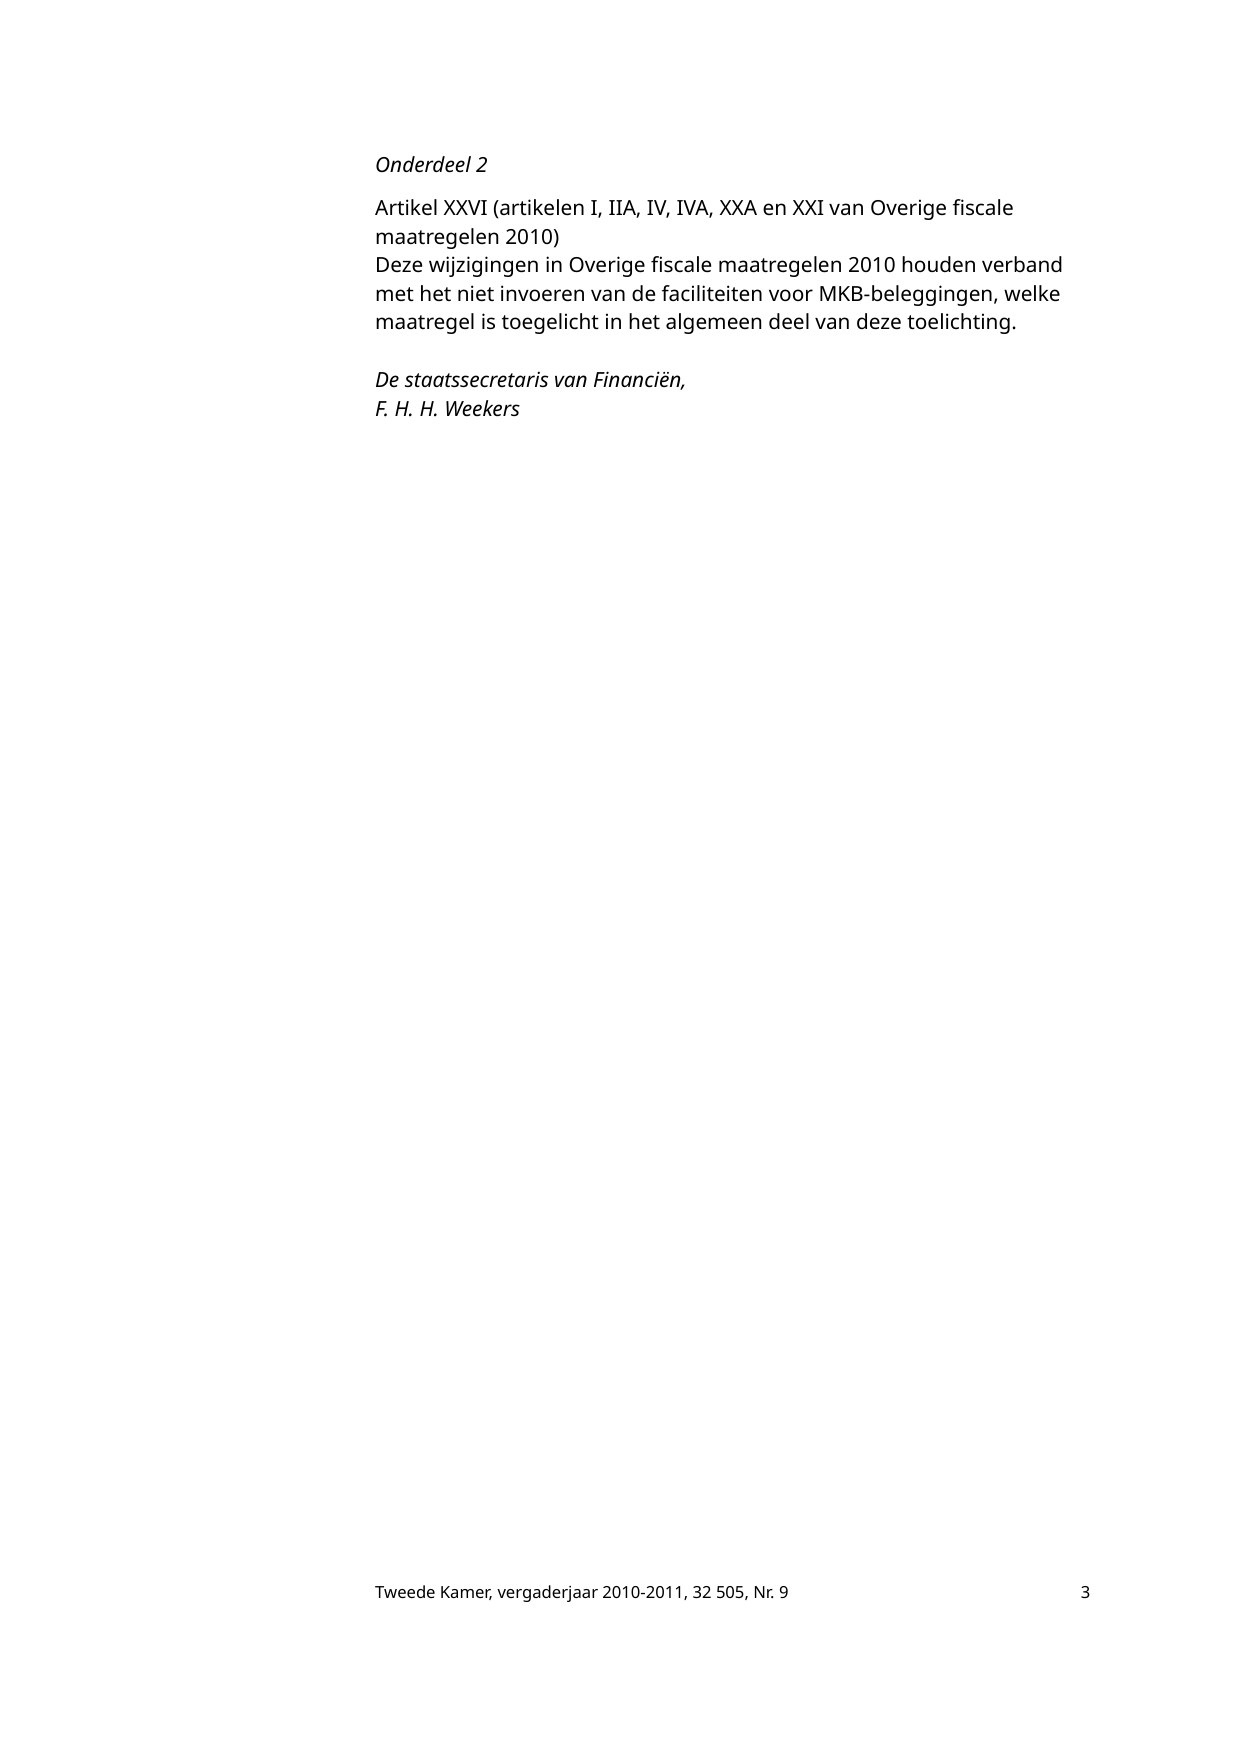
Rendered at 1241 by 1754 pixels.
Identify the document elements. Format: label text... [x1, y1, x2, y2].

text Onderdeel 2 [375, 150, 1090, 178]
text Artikel XXVI (artikelen I, IIA, IV, IVA, XXA en XXI van Overige fiscale maatregelen 2010) [375, 193, 1090, 250]
text Deze wijzigingen in Overige fiscale maatregelen 2010 houden verband met het niet invoeren van de faciliteiten voor MKB-beleggingen, welke maatregel is toegelicht in het algemeen deel van deze toelichting. [375, 250, 1090, 336]
text De staatssecretaris van Financiën, [375, 366, 1090, 394]
text F. H. H. Weekers [375, 394, 1090, 422]
